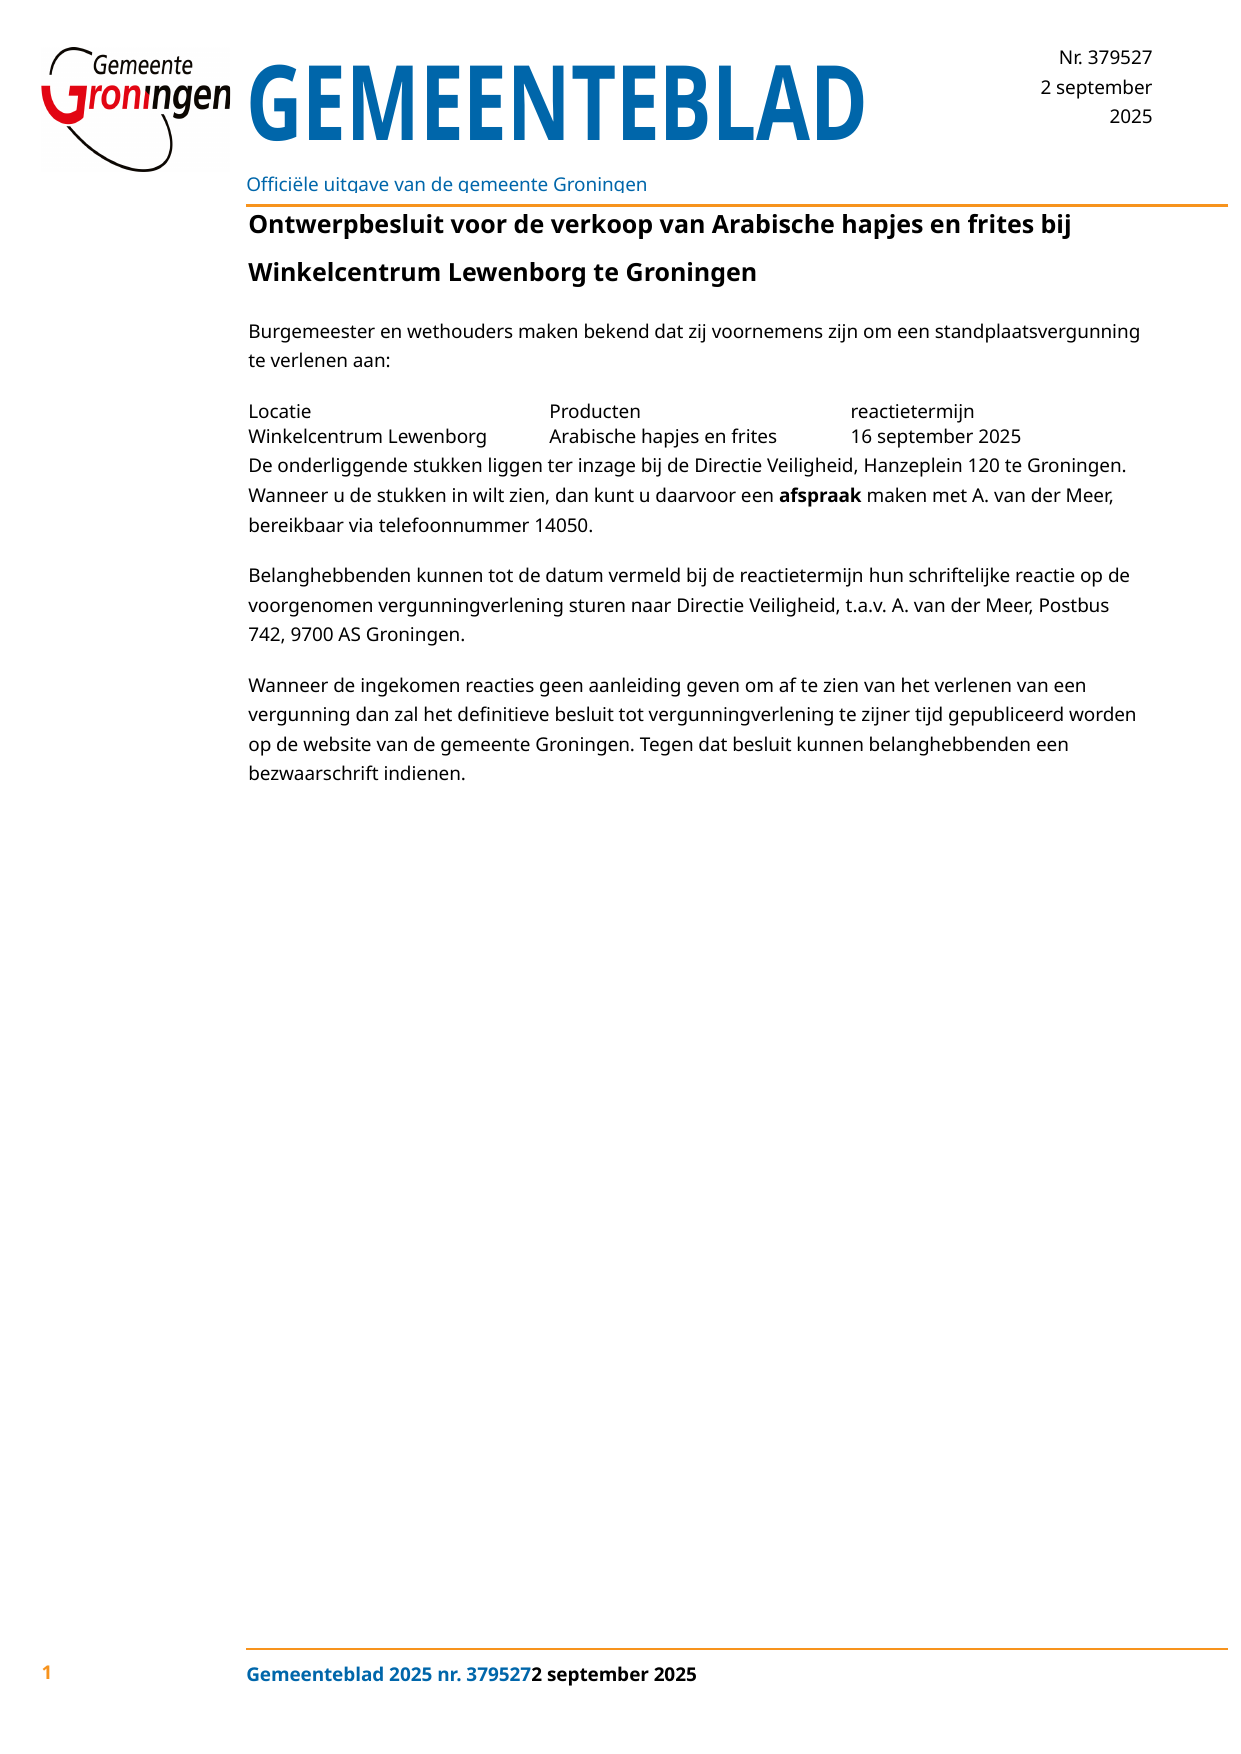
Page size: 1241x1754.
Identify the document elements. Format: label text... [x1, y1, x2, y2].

picture [41, 47, 231, 172]
text Ontwerpbesluit voor de verkoop van Arabische hapjes en frites bij Winkelcentrum Lewenborg te Groningen [248, 207, 1152, 288]
table_cell 16 september 2025 [850, 424, 1152, 449]
table_cell Winkelcentrum Lewenborg [248, 424, 549, 449]
table_header reactietermijn [850, 398, 1152, 424]
table_cell Arabische hapjes en frites [549, 424, 850, 449]
table_header Locatie [248, 398, 549, 424]
text Wanneer de ingekomen reacties geen aanleiding geven om af te zien van het verlenen van een vergunning dan zal het definitieve besluit tot vergunningverlening te zijner tijd gepubliceerd worden op de website van de gemeente Groningen. Tegen dat besluit kunnen belanghebbenden een bezwaarschrift indienen. [248, 672, 1152, 786]
table_header Producten [549, 398, 850, 424]
text Burgemeester en wethouders maken bekend dat zij voornemens zijn om een standplaatsvergunning te verlenen aan: [248, 318, 1152, 373]
text Belanghebbenden kunnen tot de datum vermeld bij de reactietermijn hun schriftelijke reactie op de voorgenomen vergunningverlening sturen naar Directie Veiligheid, t.a.v. A. van der Meer, Postbus 742, 9700 AS Groningen. [248, 562, 1152, 647]
text De onderliggende stukken liggen ter inzage bij de Directie Veiligheid, Hanzeplein 120 te Groningen. Wanneer u de stukken in wilt zien, dan kunt u daarvoor een afspraak maken met A. van der Meer, bereikbaar via telefoonnummer 14050. [248, 453, 1152, 538]
